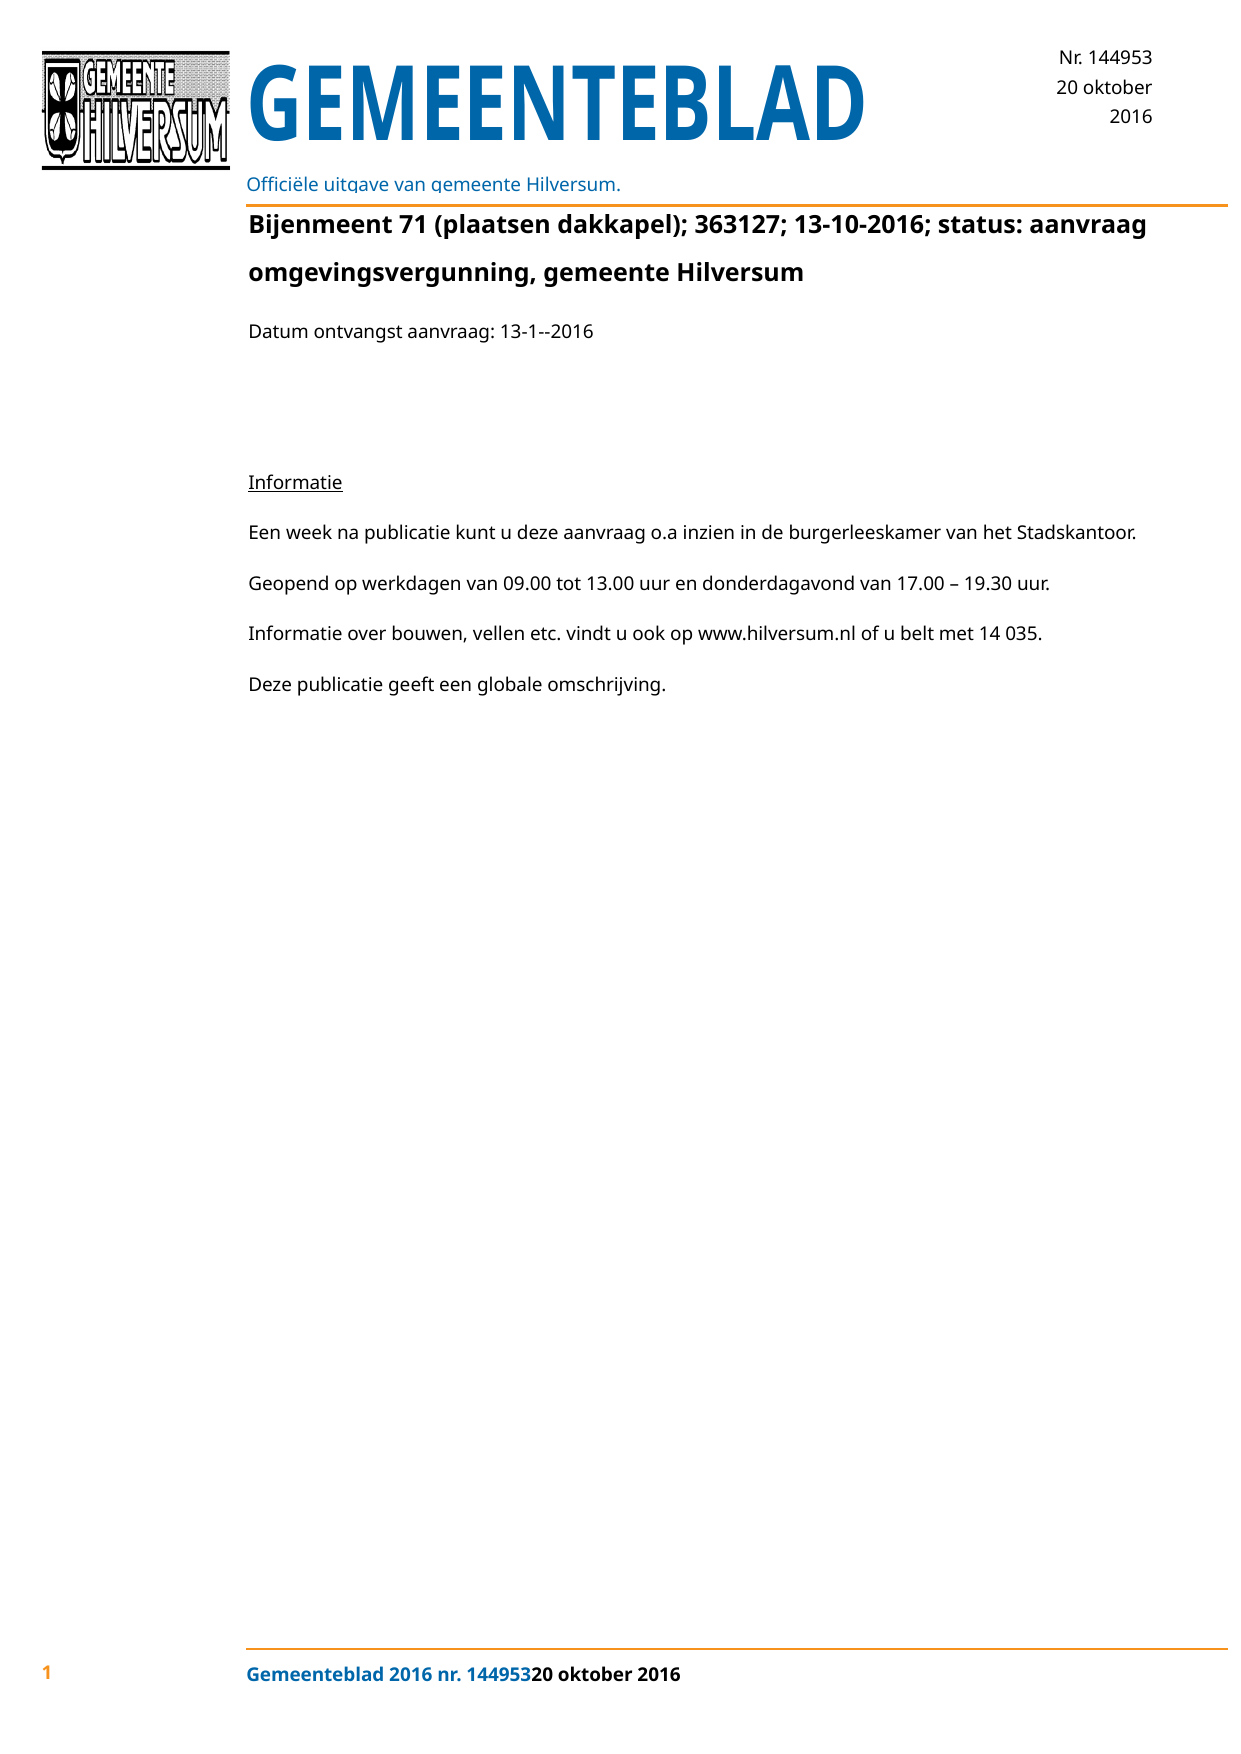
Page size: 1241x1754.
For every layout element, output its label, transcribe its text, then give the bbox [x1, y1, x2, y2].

picture [41, 47, 231, 172]
text Een week na publicatie kunt u deze aanvraag o.a inzien in de burgerleeskamer van het Stadskantoor. [248, 519, 1152, 545]
text Deze publicatie geeft een globale omschrijving. [248, 671, 1152, 697]
text Informatie [248, 469, 1152, 495]
text Geopend op werkdagen van 09.00 tot 13.00 uur en donderdagavond van 17.00 – 19.30 uur. [248, 570, 1152, 596]
text Bijenmeent 71 (plaatsen dakkapel); 363127; 13-10-2016; status: aanvraag omgevingsvergunning, gemeente Hilversum [248, 207, 1152, 288]
text Informatie over bouwen, vellen etc. vindt u ook op www.hilversum.nl of u belt met 14 035. [248, 620, 1152, 646]
text Datum ontvangst aanvraag: 13-1--2016 [248, 318, 1152, 344]
